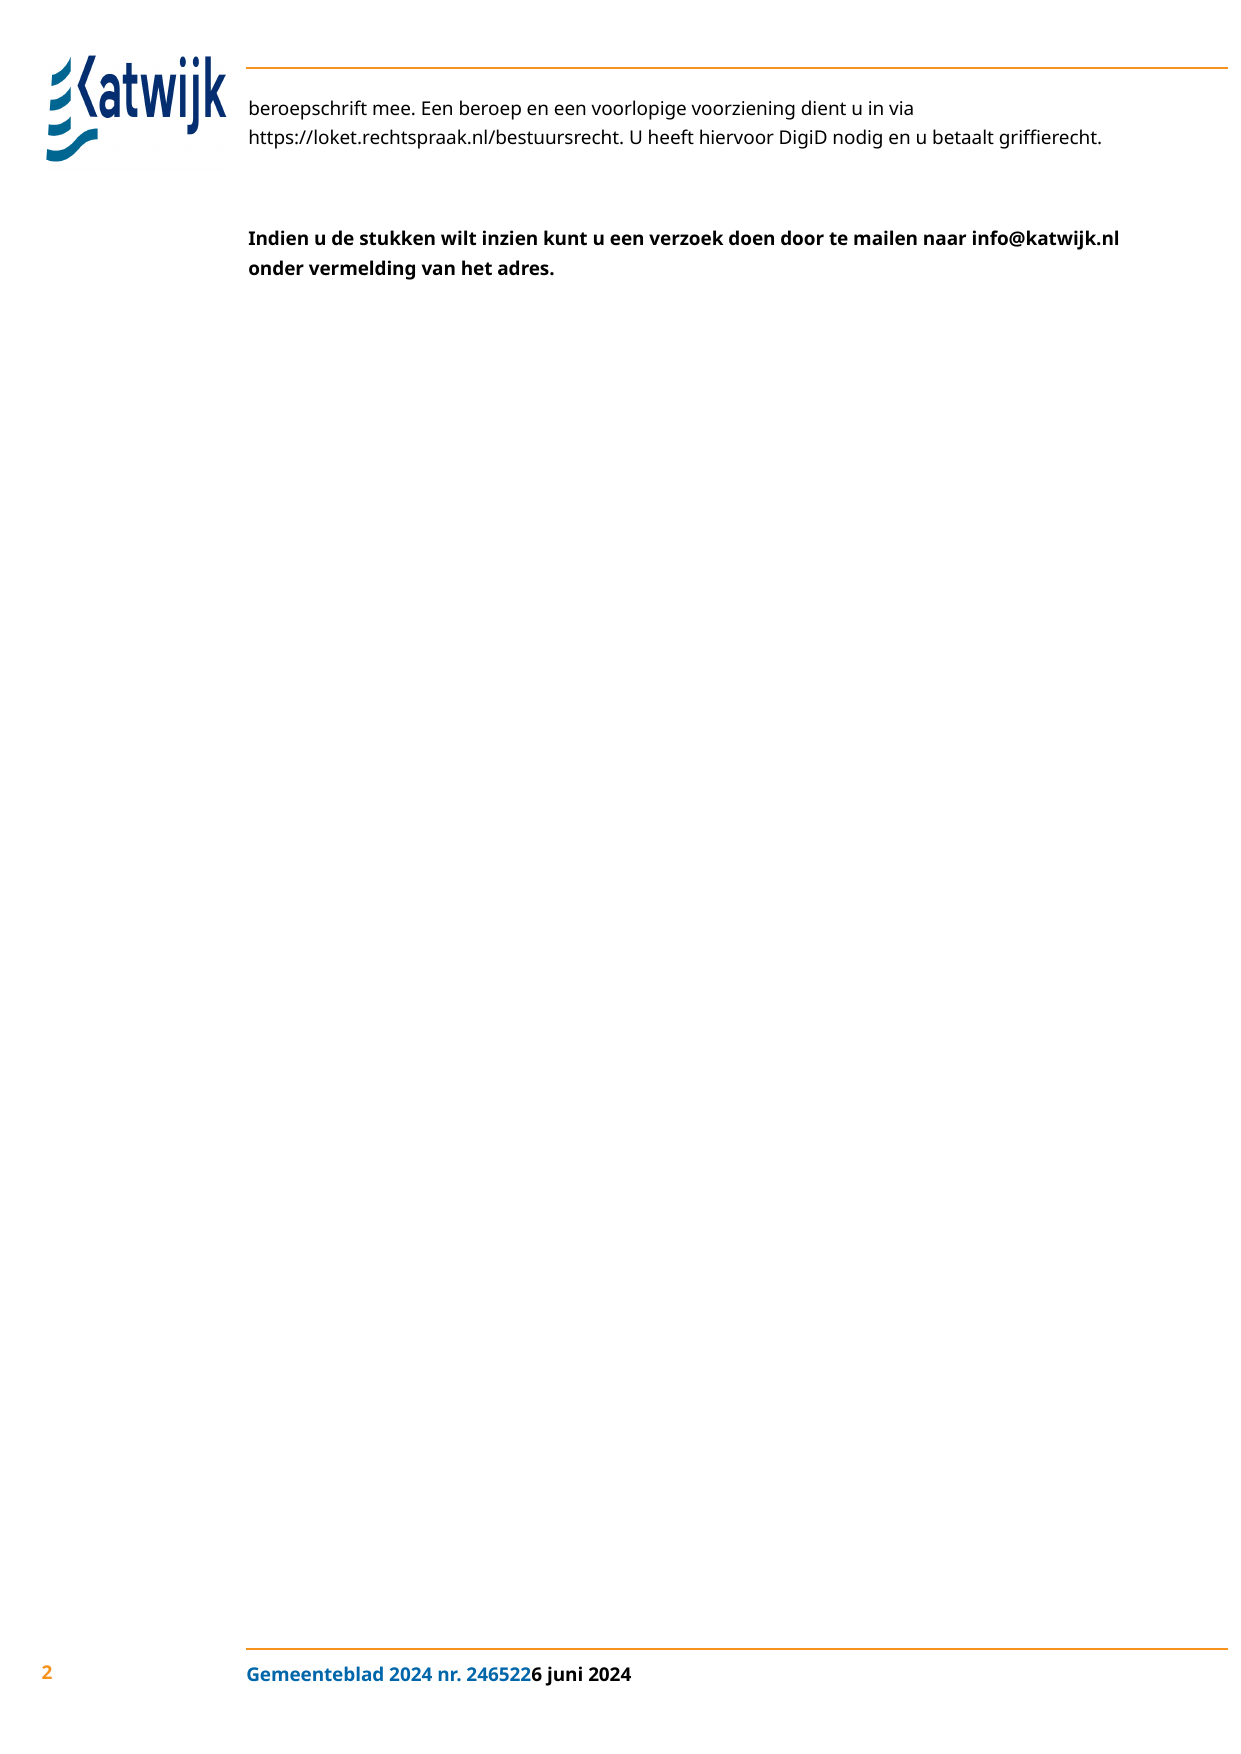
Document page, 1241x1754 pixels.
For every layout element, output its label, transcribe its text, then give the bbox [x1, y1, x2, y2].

picture [41, 47, 231, 172]
text Indien u de stukken wilt inzien kunt u een verzoek doen door te mailen naar info@katwijk.nl onder vermelding van het adres. [248, 225, 1152, 281]
text beroepschrift mee. Een beroep en een voorlopige voorziening dient u in via https://loket.rechtspraak.nl/bestuursrecht. U heeft hiervoor DigiD nodig en u betaalt griffierecht. [248, 95, 1152, 150]
